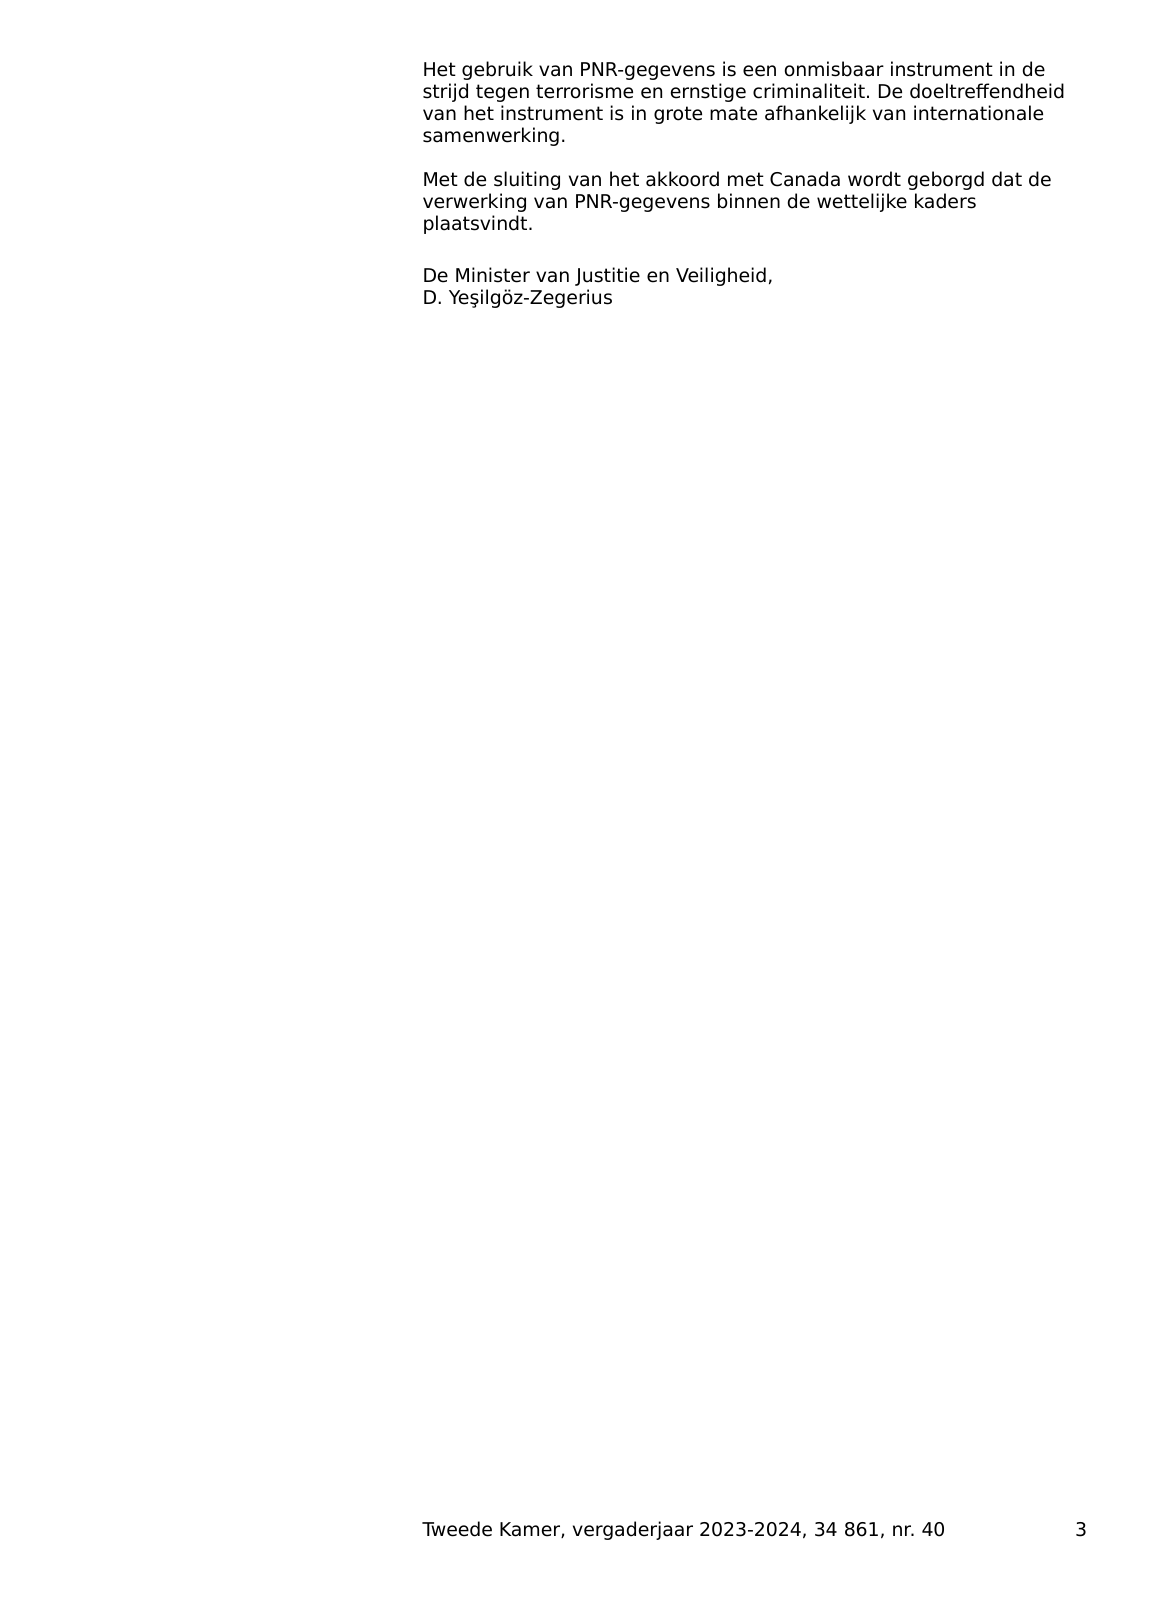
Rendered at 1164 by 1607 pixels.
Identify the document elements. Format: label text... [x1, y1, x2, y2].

text De Minister van Justitie en Veiligheid, D. Yeşilgöz-Zegerius [422, 265, 1087, 309]
text Met de sluiting van het akkoord met Canada wordt geborgd dat de verwerking van PNR-gegevens binnen de wettelijke kaders plaatsvindt. [422, 169, 1087, 235]
text Het gebruik van PNR-gegevens is een onmisbaar instrument in de strijd tegen terrorisme en ernstige criminaliteit. De doeltreffendheid van het instrument is in grote mate afhankelijk van internationale samenwerking. [422, 59, 1087, 147]
